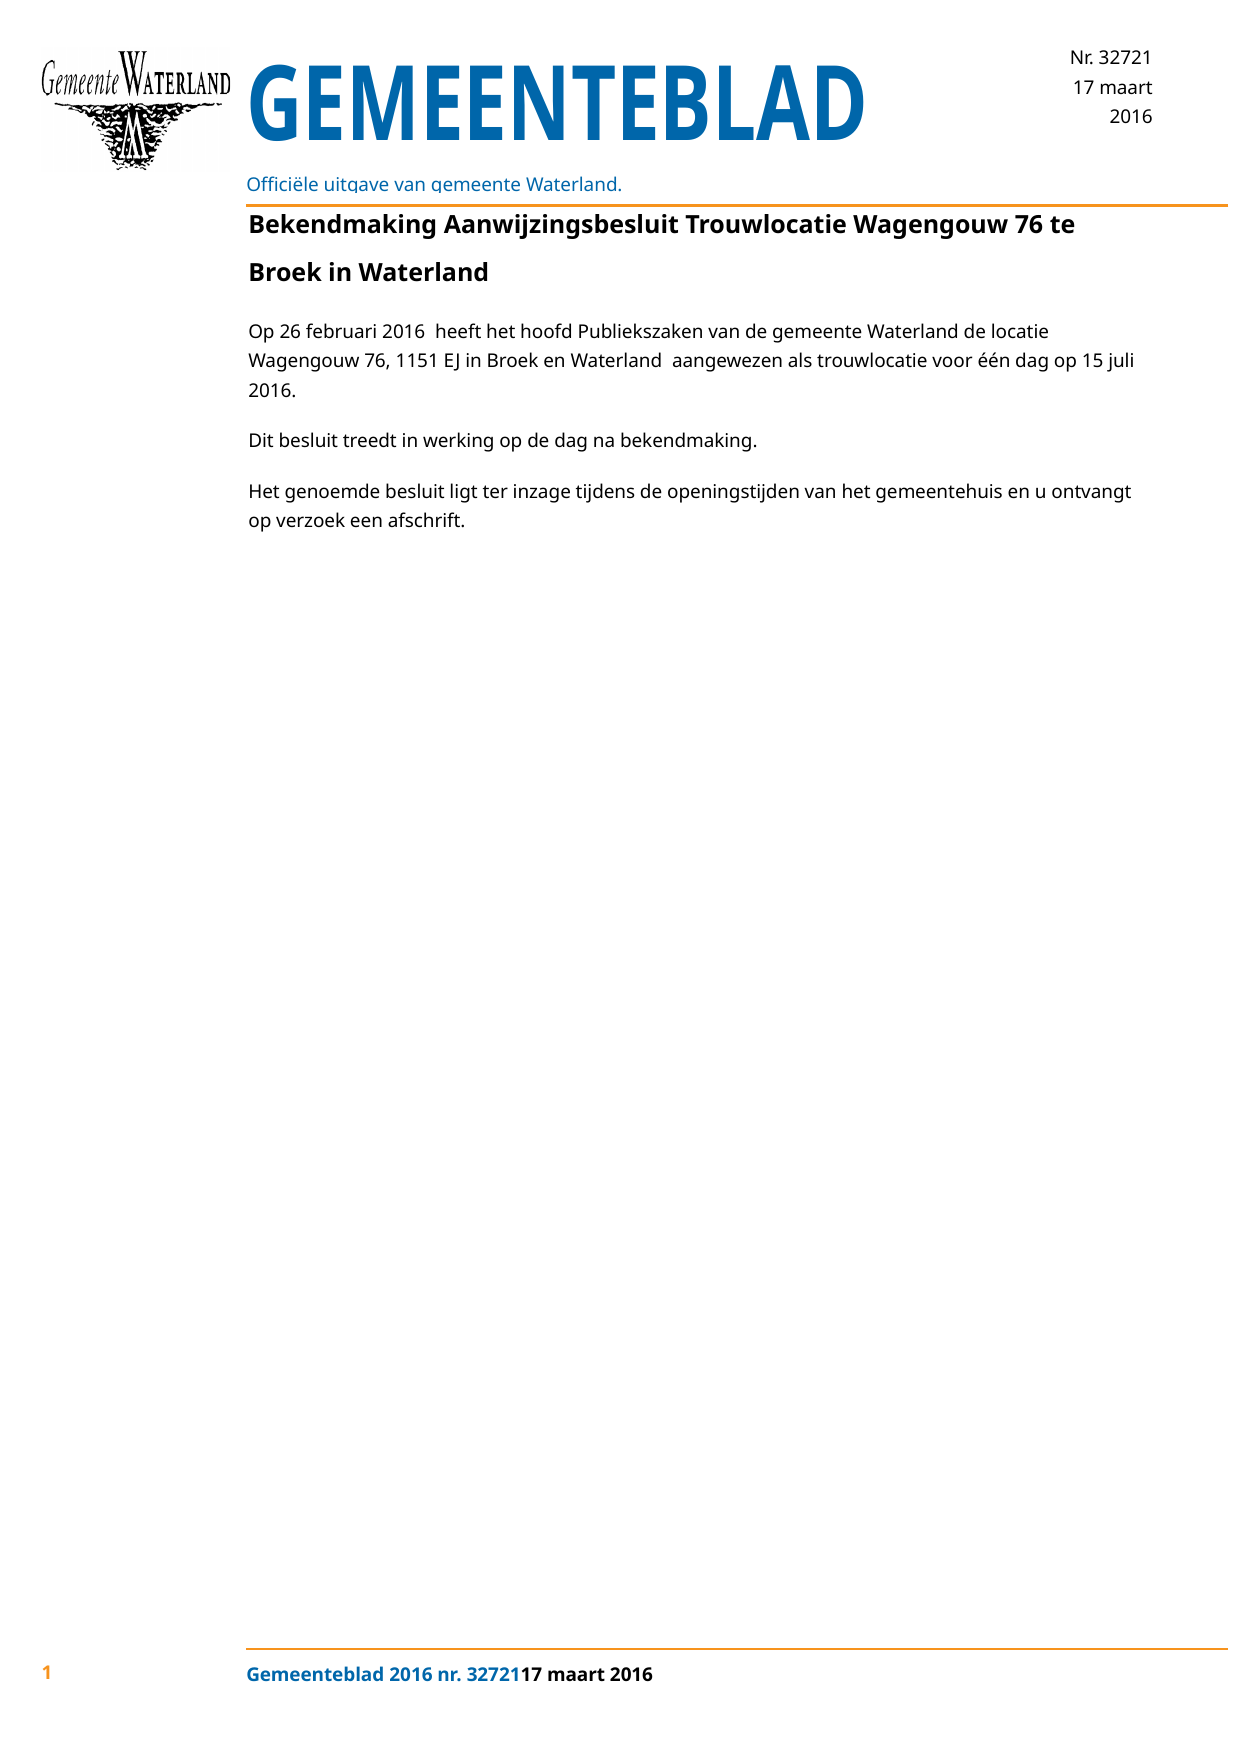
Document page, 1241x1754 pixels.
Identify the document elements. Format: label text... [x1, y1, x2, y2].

text Op 26 februari 2016 heeft het hoofd Publiekszaken van de gemeente Waterland de locatie Wagengouw 76, 1151 EJ in Broek en Waterland aangewezen als trouwlocatie voor één dag op 15 juli 2016. [248, 318, 1152, 403]
text Het genoemde besluit ligt ter inzage tijdens de openingstijden van het gemeentehuis en u ontvangt op verzoek een afschrift. [248, 478, 1152, 533]
text Dit besluit treedt in werking op de dag na bekendmaking. [248, 427, 1152, 453]
text Bekendmaking Aanwijzingsbesluit Trouwlocatie Wagengouw 76 te Broek in Waterland [248, 207, 1152, 288]
picture [41, 47, 231, 172]
